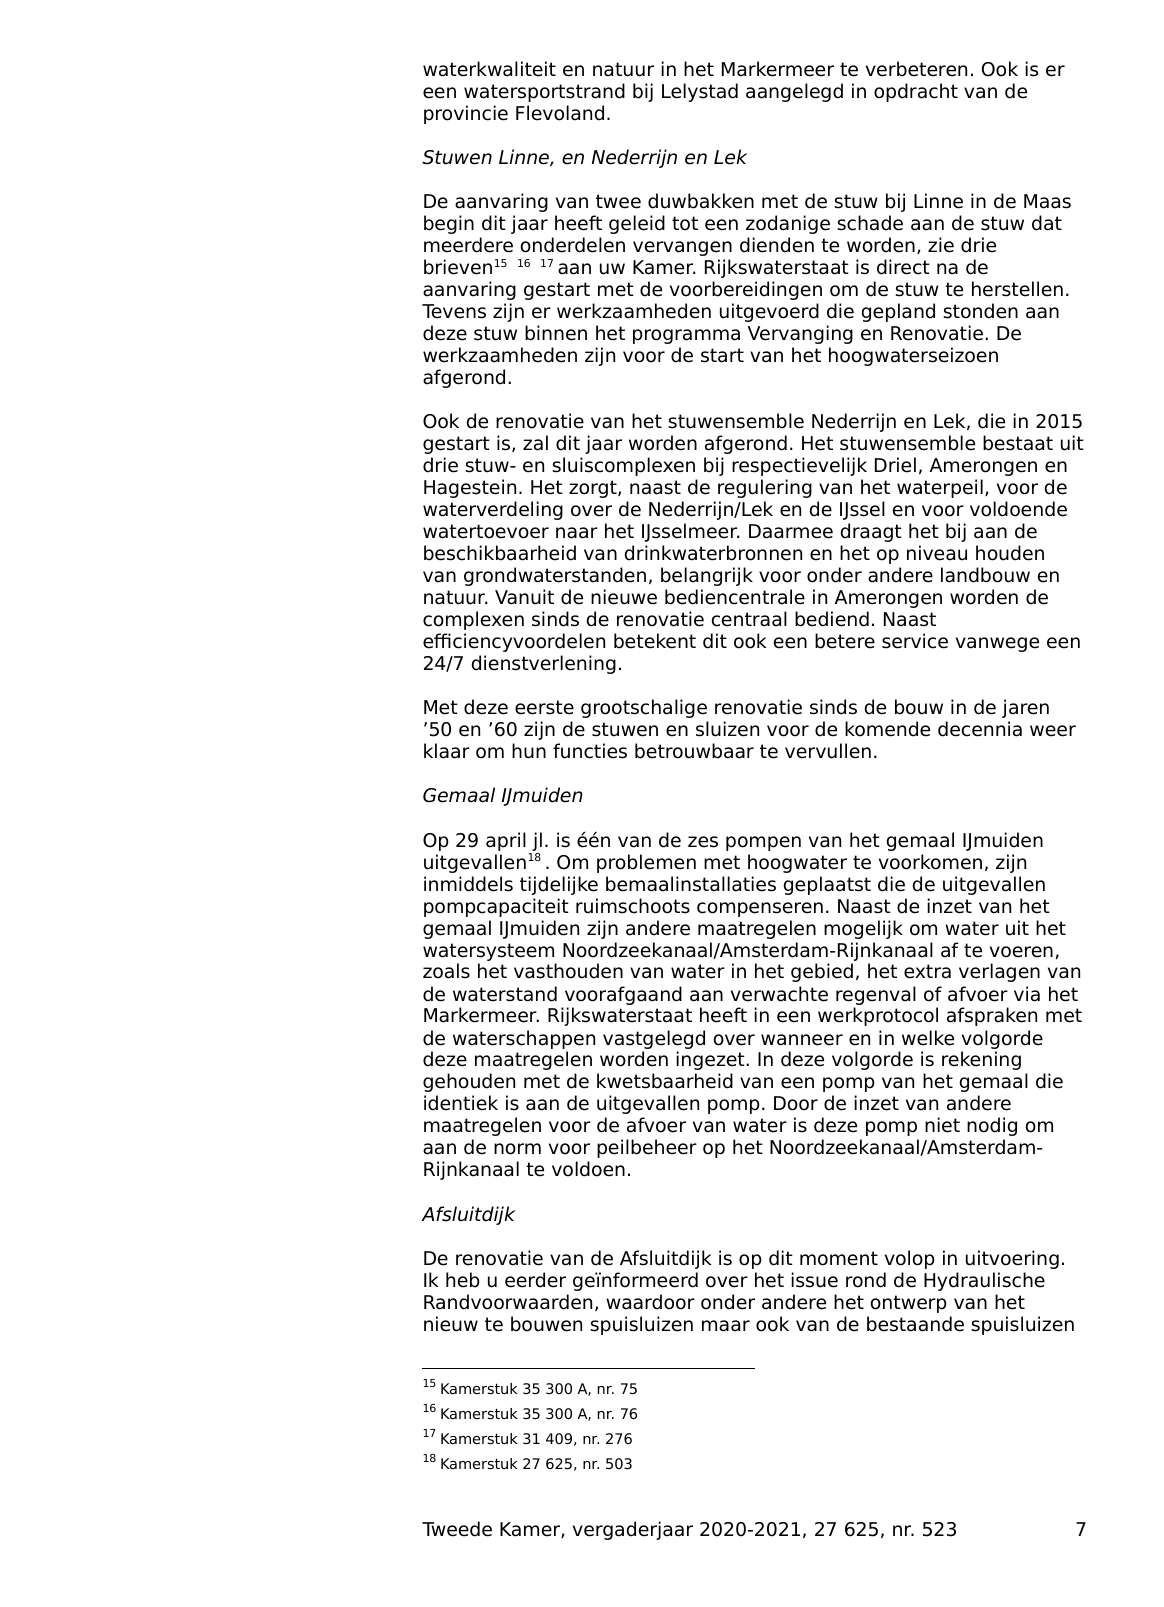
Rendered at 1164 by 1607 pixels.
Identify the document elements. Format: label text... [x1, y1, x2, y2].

text Kamerstuk 31 409, nr. 276 [422, 1427, 1087, 1449]
text De renovatie van de Afsluitdijk is op dit moment volop in uitvoering. Ik heb u eerder geïnformeerd over het issue rond de Hydraulische Randvoorwaarden, waardoor onder andere het ontwerp van het nieuw te bouwen spuisluizen maar ook van de bestaande spuisluizen [422, 1248, 1087, 1336]
text Kamerstuk 27 625, nr. 503 [422, 1452, 1087, 1474]
subtitle Stuwen Linne, en Nederrijn en Lek [422, 147, 1087, 169]
text Op 29 april jl. is één van de zes pompen van het gemaal IJmuiden uitgevallen. Om problemen met hoogwater te voorkomen, zijn inmiddels tijdelijke bemaalinstallaties geplaatst die de uitgevallen pompcapaciteit ruimschoots compenseren. Naast de inzet van het gemaal IJmuiden zijn andere maatregelen mogelijk om water uit het watersysteem Noordzeekanaal/Amsterdam-Rijnkanaal af te voeren, zoals het vasthouden van water in het gebied, het extra verlagen van de waterstand voorafgaand aan verwachte regenval of afvoer via het Markermeer. Rijkswaterstaat heeft in een werkprotocol afspraken met de waterschappen vastgelegd over wanneer en in welke volgorde deze maatregelen worden ingezet. In deze volgorde is rekening gehouden met de kwetsbaarheid van een pomp van het gemaal die identiek is aan de uitgevallen pomp. Door de inzet van andere maatregelen voor de afvoer van water is deze pomp niet nodig om aan de norm voor peilbeheer op het Noordzeekanaal/Amsterdam-Rijnkanaal te voldoen. [422, 829, 1087, 1181]
subtitle Gemaal IJmuiden [422, 785, 1087, 807]
text De aanvaring van twee duwbakken met de stuw bij Linne in de Maas begin dit jaar heeft geleid tot een zodanige schade aan de stuw dat meerdere onderdelen vervangen dienden te worden, zie drie brieven aan uw Kamer. Rijkswaterstaat is direct na de aanvaring gestart met de voorbereidingen om de stuw te herstellen. Tevens zijn er werkzaamheden uitgevoerd die gepland stonden aan deze stuw binnen het programma Vervanging en Renovatie. De werkzaamheden zijn voor de start van het hoogwaterseizoen afgerond. [422, 191, 1087, 389]
text Met deze eerste grootschalige renovatie sinds de bouw in de jaren ’50 en ’60 zijn de stuwen en sluizen voor de komende decennia weer klaar om hun functies betrouwbaar te vervullen. [422, 697, 1087, 763]
text Ook de renovatie van het stuwensemble Nederrijn en Lek, die in 2015 gestart is, zal dit jaar worden afgerond. Het stuwensemble bestaat uit drie stuw- en sluiscomplexen bij respectievelijk Driel, Amerongen en Hagestein. Het zorgt, naast de regulering van het waterpeil, voor de waterverdeling over de Nederrijn/Lek en de IJssel en voor voldoende watertoevoer naar het IJsselmeer. Daarmee draagt het bij aan de beschikbaarheid van drinkwaterbronnen en het op niveau houden van grondwaterstanden, belangrijk voor onder andere landbouw en natuur. Vanuit de nieuwe bediencentrale in Amerongen worden de complexen sinds de renovatie centraal bediend. Naast efficiencyvoordelen betekent dit ook een betere service vanwege een 24/7 dienstverlening. [422, 411, 1087, 675]
text Kamerstuk 35 300 A, nr. 76 [422, 1402, 1087, 1424]
text waterkwaliteit en natuur in het Markermeer te verbeteren. Ook is er een watersportstrand bij Lelystad aangelegd in opdracht van de provincie Flevoland. [422, 59, 1087, 125]
text Kamerstuk 35 300 A, nr. 75 [422, 1377, 1087, 1399]
subtitle Afsluitdijk [422, 1203, 1087, 1225]
